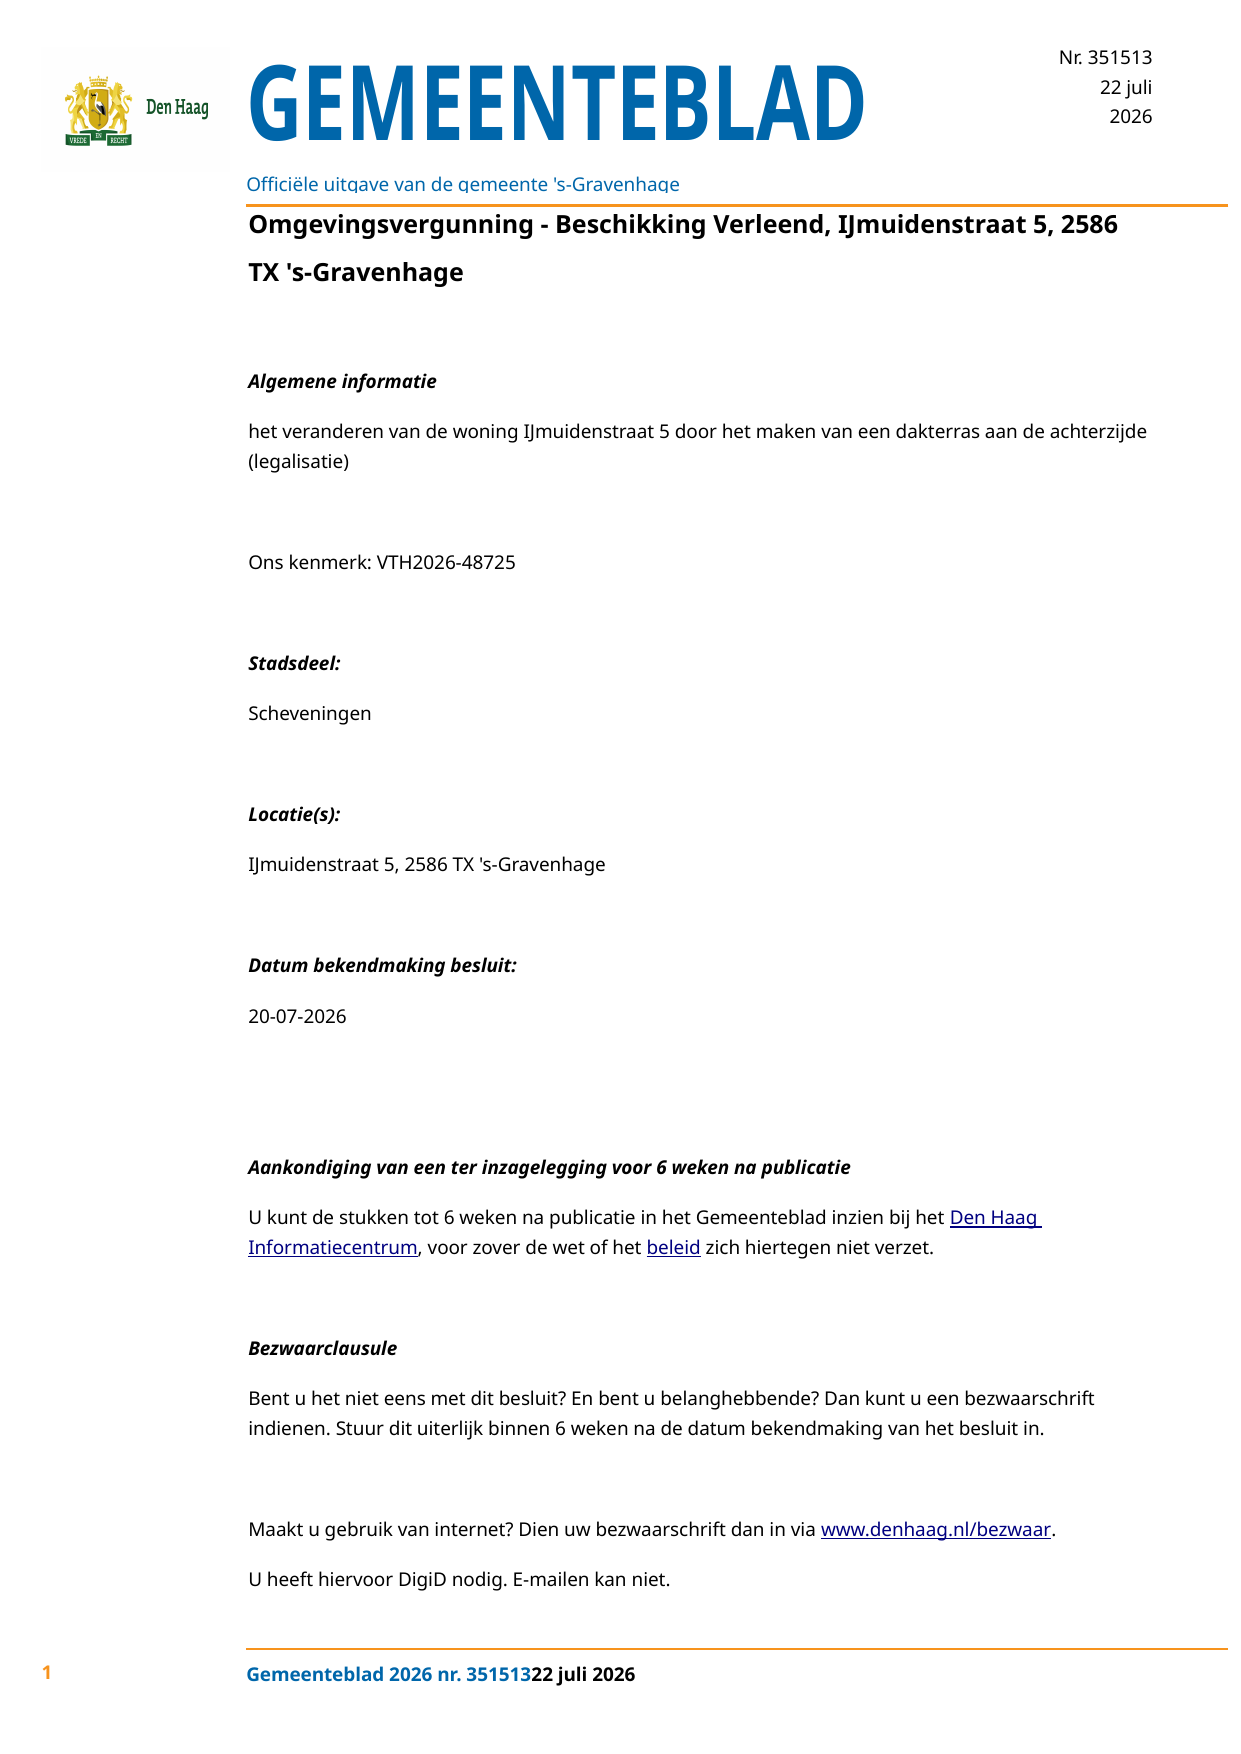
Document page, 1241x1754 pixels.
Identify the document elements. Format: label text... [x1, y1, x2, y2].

text Stadsdeel: [248, 650, 1152, 676]
text U heeft hiervoor DigiD nodig. E-mailen kan niet. [248, 1566, 1152, 1592]
text 20-07-2026 [248, 1003, 1152, 1029]
text IJmuidenstraat 5, 2586 TX 's-Gravenhage [248, 852, 1152, 877]
text Maakt u gebruik van internet? Dien uw bezwaarschrift dan in via www.denhaag.nl/bezwaar. [248, 1516, 1152, 1542]
text het veranderen van de woning IJmuidenstraat 5 door het maken van een dakterras aan de achterzijde (legalisatie) [248, 419, 1152, 474]
text Scheveningen [248, 700, 1152, 726]
text Algemene informatie [248, 368, 1152, 394]
picture [41, 47, 231, 172]
text Bezwaarclausule [248, 1335, 1152, 1361]
text U kunt de stukken tot 6 weken na publicatie in het Gemeenteblad inzien bij het Den Haag Informatiecentrum, voor zover de wet of het beleid zich hiertegen niet verzet. [248, 1204, 1152, 1260]
text Ons kenmerk: VTH2026-48725 [248, 549, 1152, 575]
text Datum bekendmaking besluit: [248, 952, 1152, 978]
text Aankondiging van een ter inzagelegging voor 6 weken na publicatie [248, 1154, 1152, 1180]
text Omgevingsvergunning - Beschikking Verleend, IJmuidenstraat 5, 2586 TX 's-Gravenhage [248, 207, 1152, 288]
text Locatie(s): [248, 801, 1152, 827]
text Bent u het niet eens met dit besluit? En bent u belanghebbende? Dan kunt u een bezwaarschrift indienen. Stuur dit uiterlijk binnen 6 weken na de datum bekendmaking van het besluit in. [248, 1385, 1152, 1441]
